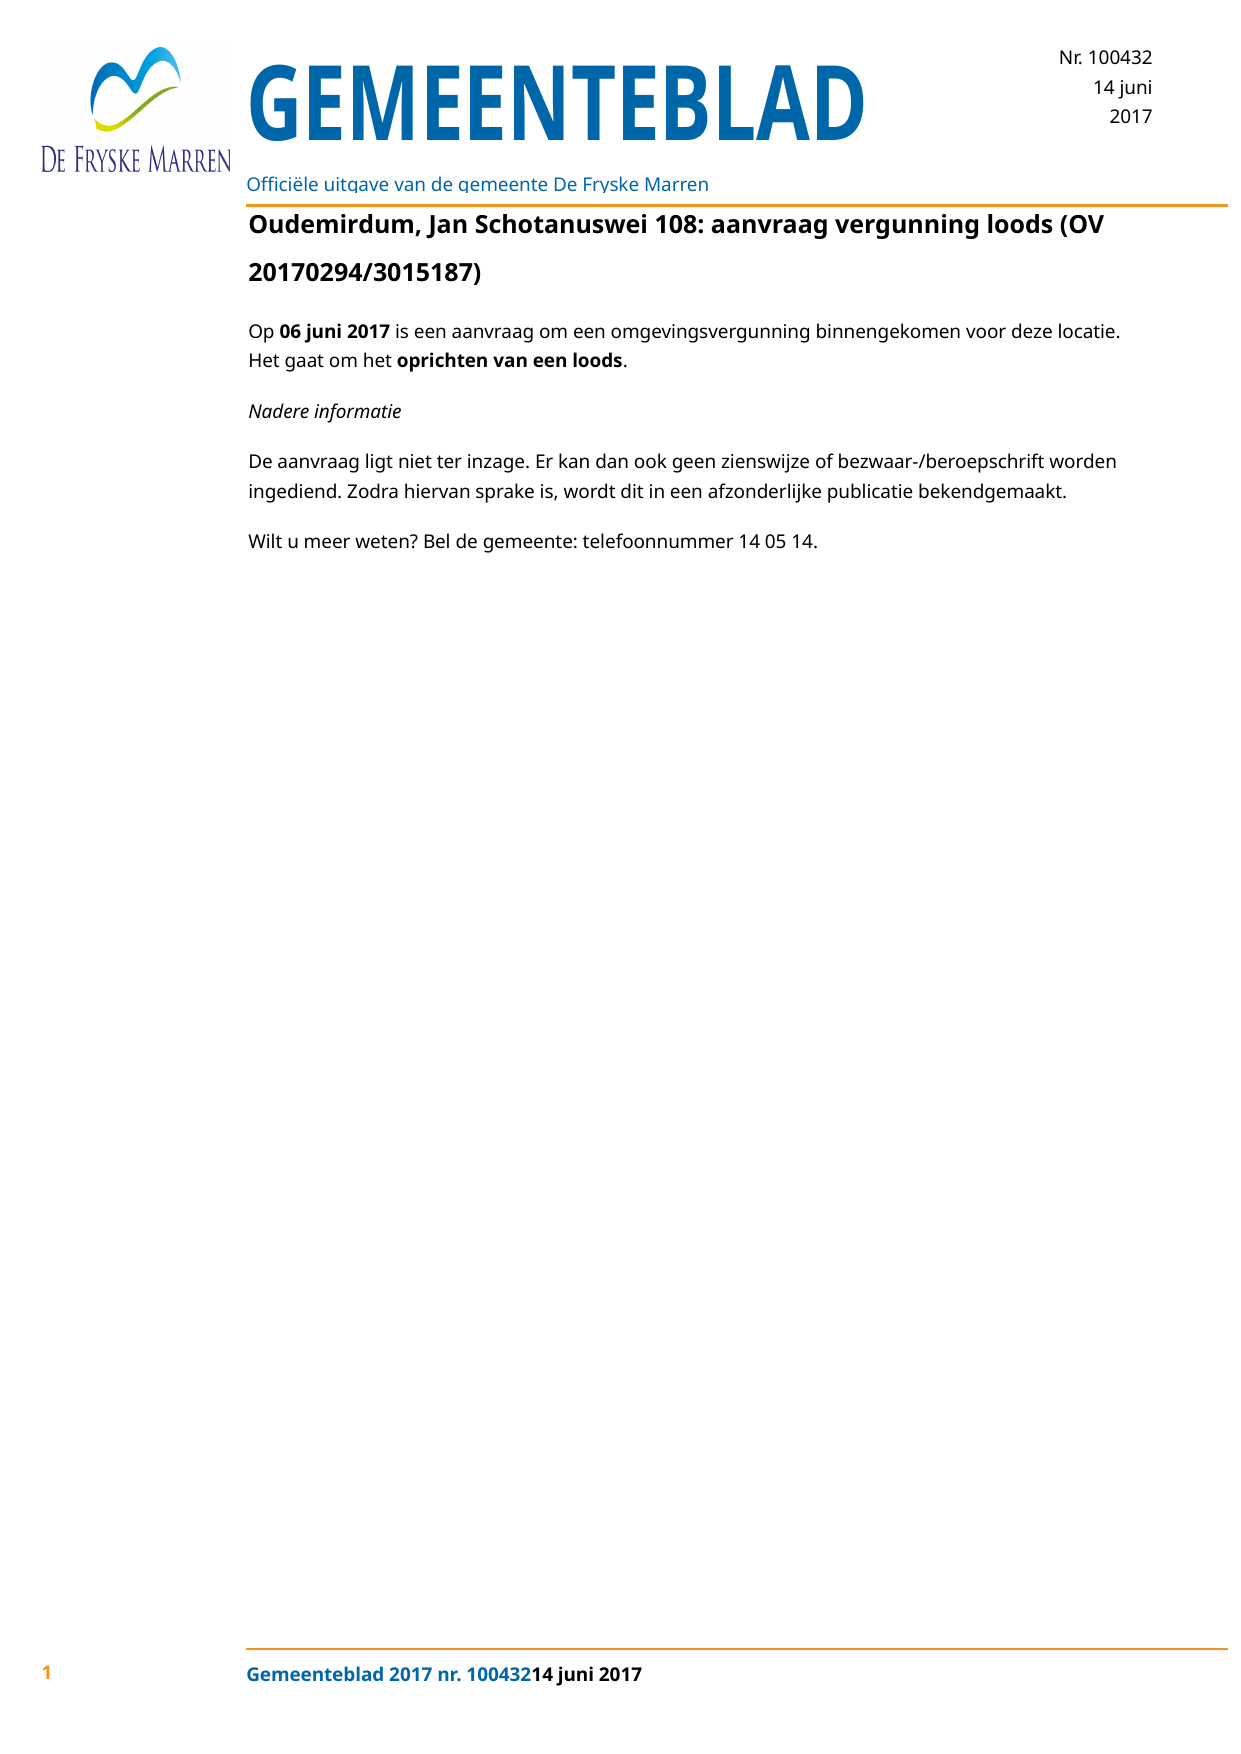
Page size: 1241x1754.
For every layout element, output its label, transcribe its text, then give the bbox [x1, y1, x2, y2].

text Wilt u meer weten? Bel de gemeente: telefoonnummer 14 05 14. [248, 528, 1152, 554]
text Nadere informatie [248, 398, 1152, 424]
text De aanvraag ligt niet ter inzage. Er kan dan ook geen zienswijze of bezwaar-/beroepschrift worden ingediend. Zodra hiervan sprake is, wordt dit in een afzonderlijke publicatie bekendgemaakt. [248, 448, 1152, 504]
text Op 06 juni 2017 is een aanvraag om een omgevingsvergunning binnengekomen voor deze locatie. Het gaat om het oprichten van een loods. [248, 318, 1152, 373]
text Oudemirdum, Jan Schotanuswei 108: aanvraag vergunning loods (OV 20170294/3015187) [248, 207, 1152, 288]
picture [41, 47, 231, 172]
